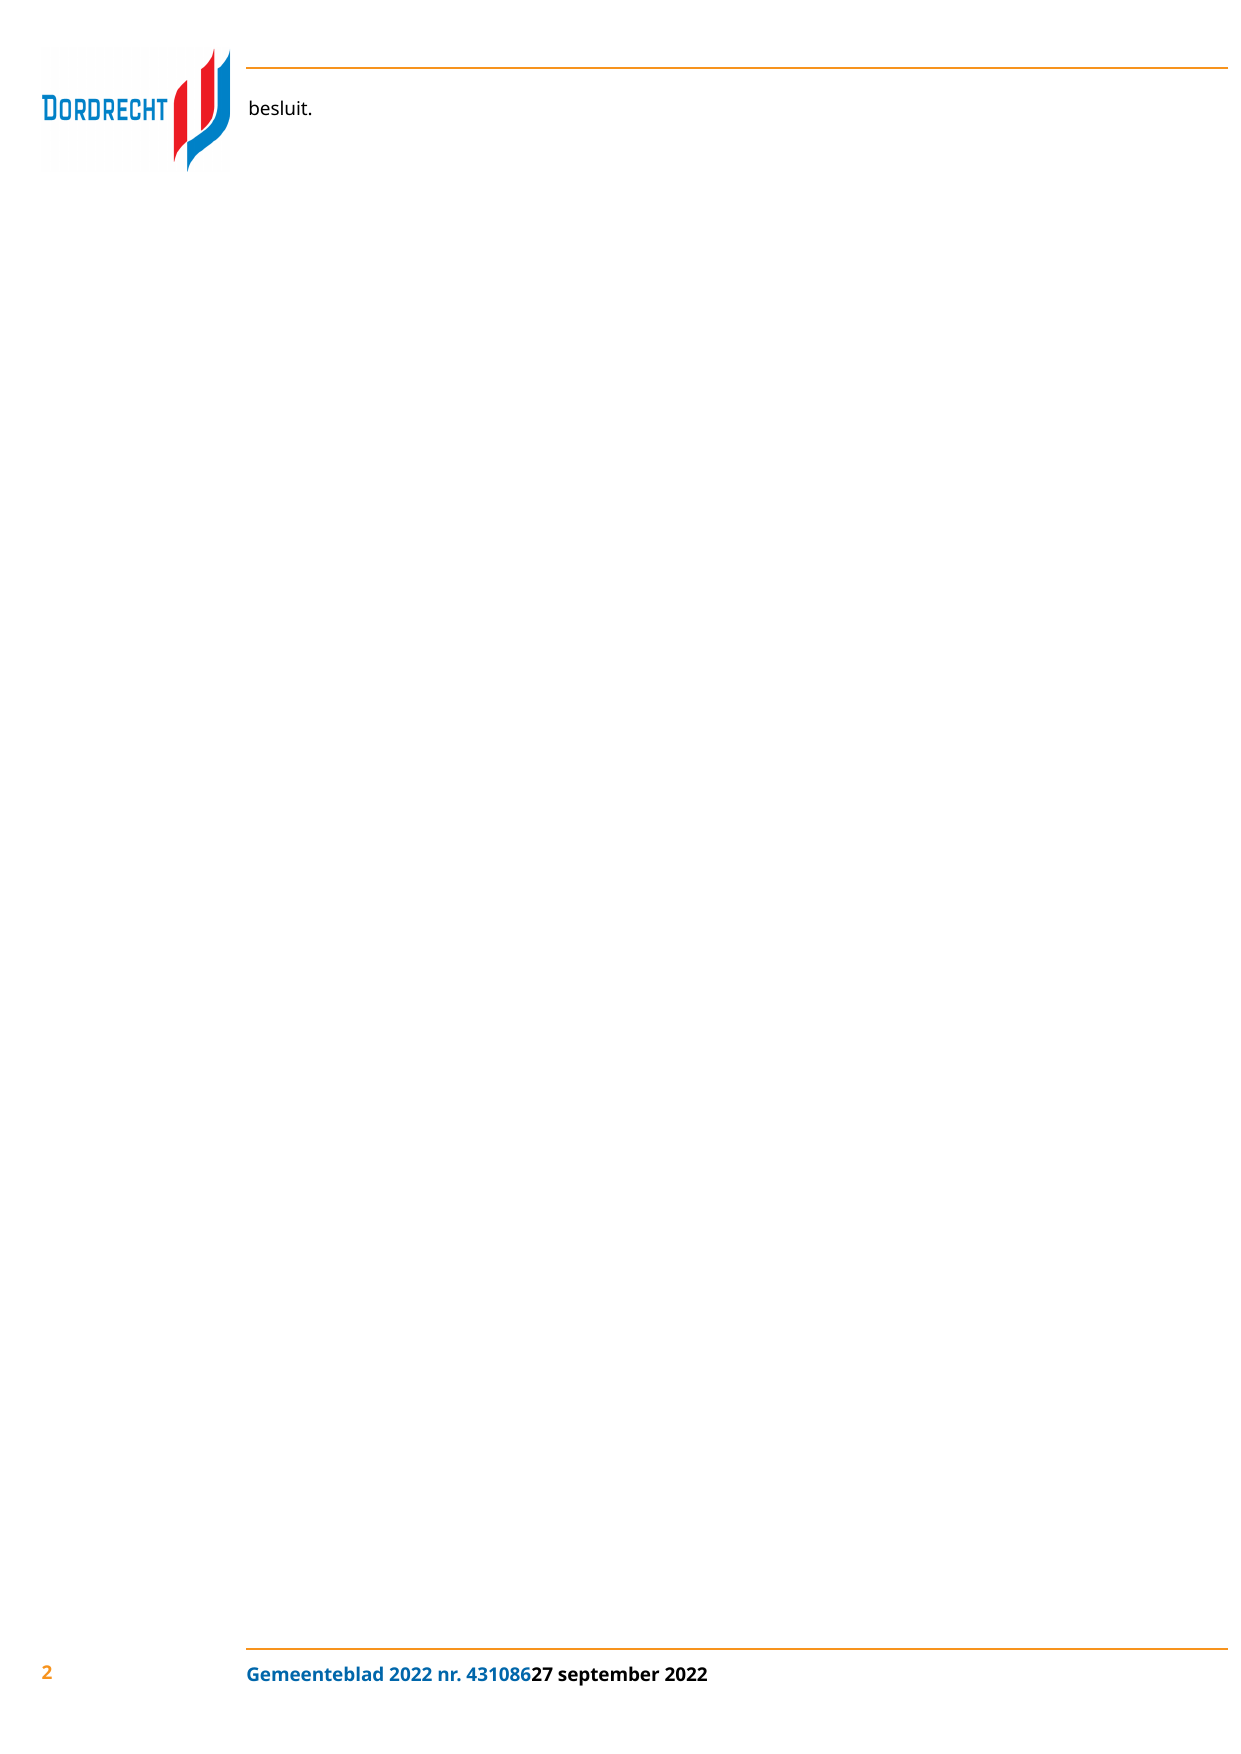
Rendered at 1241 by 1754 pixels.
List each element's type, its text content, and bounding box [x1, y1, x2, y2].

picture [41, 47, 231, 172]
text besluit. [248, 95, 1152, 121]
